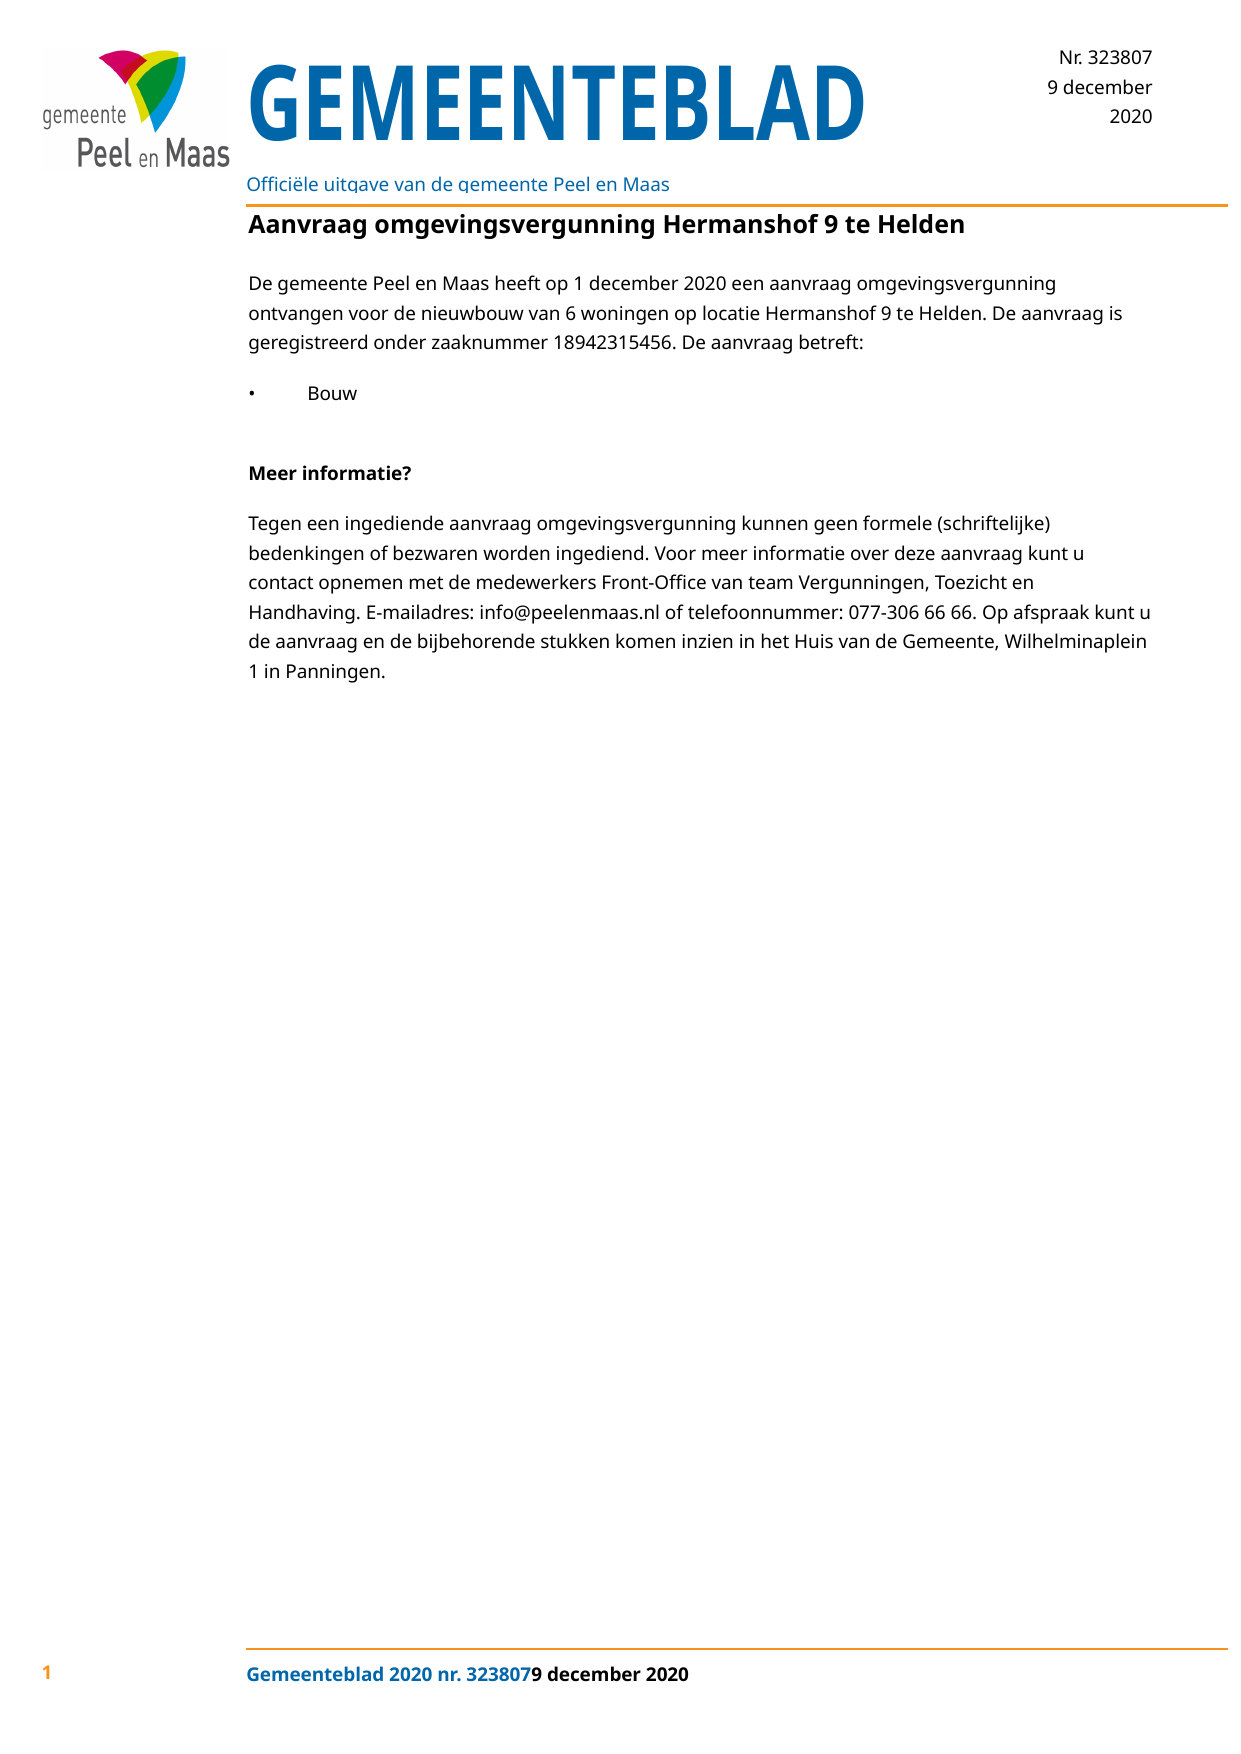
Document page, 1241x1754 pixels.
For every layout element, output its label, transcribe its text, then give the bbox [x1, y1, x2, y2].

text Tegen een ingediende aanvraag omgevingsvergunning kunnen geen formele (schriftelijke) bedenkingen of bezwaren worden ingediend. Voor meer informatie over deze aanvraag kunt u contact opnemen met de medewerkers Front-Office van team Vergunningen, Toezicht en Handhaving. E-mailadres: info@peelenmaas.nl of telefoonnummer: 077-306 66 66. Op afspraak kunt u de aanvraag en de bijbehorende stukken komen inzien in het Huis van de Gemeente, Wilhelminaplein 1 in Panningen. [248, 510, 1152, 684]
text De gemeente Peel en Maas heeft op 1 december 2020 een aanvraag omgevingsvergunning ontvangen voor de nieuwbouw van 6 woningen op locatie Hermanshof 9 te Helden. De aanvraag is geregistreerd onder zaaknummer 18942315456. De aanvraag betreft: [248, 270, 1152, 355]
text Aanvraag omgevingsvergunning Hermanshof 9 te Helden [248, 207, 1152, 241]
picture [41, 47, 231, 172]
list Bouw [248, 380, 1152, 406]
text Meer informatie? [248, 460, 1152, 486]
